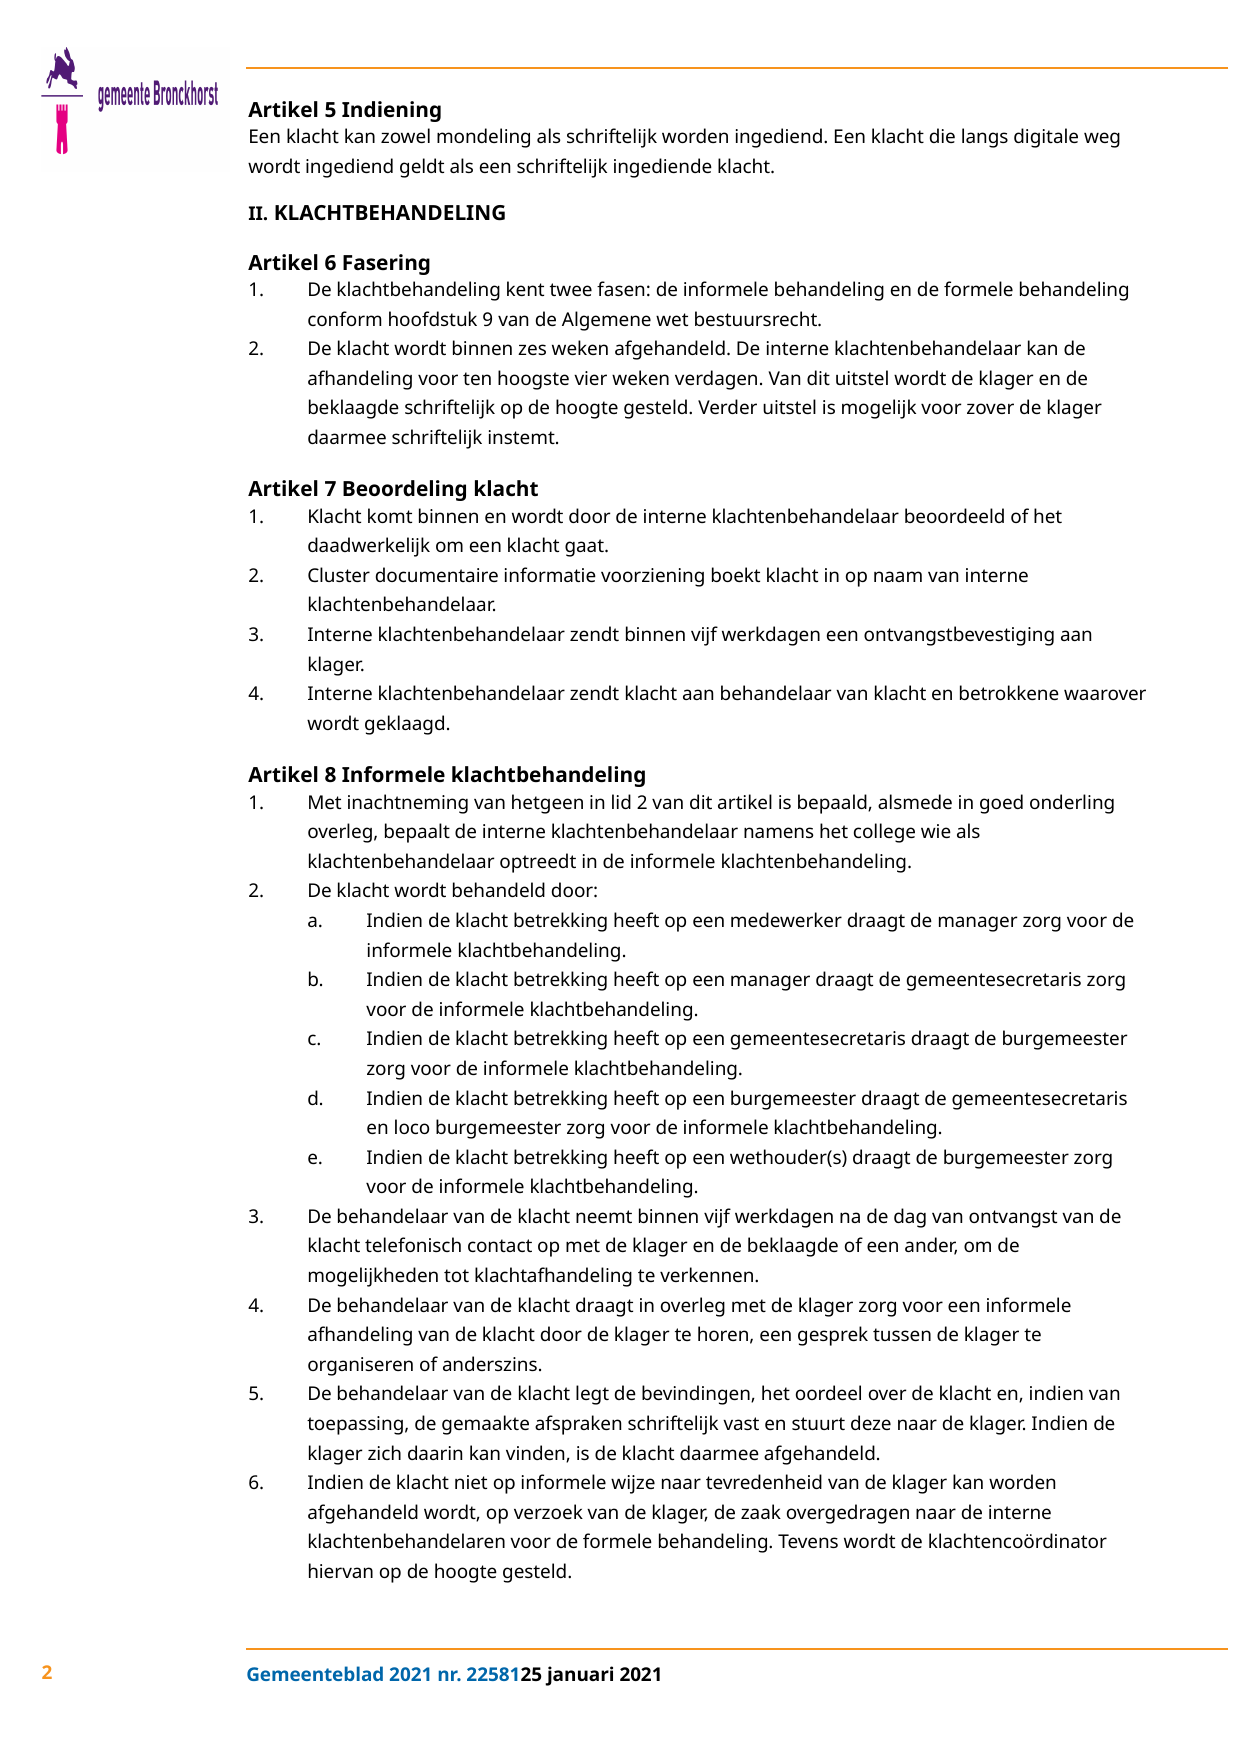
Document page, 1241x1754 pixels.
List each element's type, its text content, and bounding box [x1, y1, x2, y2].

list Indien de klacht betrekking heeft op een gemeentesecretaris draagt de burgemeester zorg voor de informele klachtbehandeling. [307, 1026, 1152, 1081]
list Cluster documentaire informatie voorziening boekt klacht in op naam van interne klachtenbehandelaar. [248, 562, 1152, 617]
list De klacht wordt behandeld door: [248, 878, 1152, 903]
list Indien de klacht betrekking heeft op een burgemeester draagt de gemeentesecretaris en loco burgemeester zorg voor de informele klachtbehandeling. [307, 1085, 1152, 1140]
list Interne klachtenbehandelaar zendt klacht aan behandelaar van klacht en betrokkene waarover wordt geklaagd. [248, 680, 1152, 736]
list Met inachtneming van hetgeen in lid 2 van dit artikel is bepaald, alsmede in goed onderling overleg, bepaalt de interne klachtenbehandelaar namens het college wie als klachtenbehandelaar optreedt in de informele klachtenbehandeling. [248, 789, 1152, 874]
list Klacht komt binnen en wordt door de interne klachtenbehandelaar beoordeeld of het daadwerkelijk om een klacht gaat. [248, 503, 1152, 558]
text Artikel 6 Fasering [248, 248, 1152, 276]
list Indien de klacht betrekking heeft op een medewerker draagt de manager zorg voor de informele klachtbehandeling. [307, 907, 1152, 962]
list Indien de klacht betrekking heeft op een manager draagt de gemeentesecretaris zorg voor de informele klachtbehandeling. [307, 966, 1152, 1022]
list Indien de klacht betrekking heeft op een wethouder(s) draagt de burgemeester zorg voor de informele klachtbehandeling. [307, 1144, 1152, 1199]
list Indien de klacht niet op informele wijze naar tevredenheid van de klager kan worden afgehandeld wordt, op verzoek van de klager, de zaak overgedragen naar de interne klachtenbehandelaren voor de formele behandeling. Tevens wordt de klachtencoördinator hiervan op de hoogte gesteld. [248, 1469, 1152, 1584]
text Een klacht kan zowel mondeling als schriftelijk worden ingediend. Een klacht die langs digitale weg wordt ingediend geldt als een schriftelijk ingediende klacht. [248, 123, 1152, 178]
picture [41, 47, 231, 172]
text Artikel 7 Beoordeling klacht [248, 474, 1152, 503]
list De behandelaar van de klacht draagt in overleg met de klager zorg voor een informele afhandeling van de klacht door de klager te horen, een gesprek tussen de klager te organiseren of anderszins. [248, 1292, 1152, 1377]
text Artikel 5 Indiening [248, 95, 1152, 123]
list De klachtbehandeling kent twee fasen: de informele behandeling en de formele behandeling conform hoofdstuk 9 van de Algemene wet bestuursrecht. [248, 276, 1152, 331]
text Artikel 8 Informele klachtbehandeling [248, 760, 1152, 789]
list De klacht wordt binnen zes weken afgehandeld. De interne klachtenbehandelaar kan de afhandeling voor ten hoogste vier weken verdagen. Van dit uitstel wordt de klager en de beklaagde schriftelijk op de hoogte gesteld. Verder uitstel is mogelijk voor zover de klager daarmee schriftelijk instemt. [248, 335, 1152, 450]
list Interne klachtenbehandelaar zendt binnen vijf werkdagen een ontvangstbevestiging aan klager. [248, 621, 1152, 677]
list De behandelaar van de klacht neemt binnen vijf werkdagen na de dag van ontvangst van de klacht telefonisch contact op met de klager en de beklaagde of een ander, om de mogelijkheden tot klachtafhandeling te verkennen. [248, 1203, 1152, 1288]
list De behandelaar van de klacht legt de bevindingen, het oordeel over de klacht en, indien van toepassing, de gemaakte afspraken schriftelijk vast en stuurt deze naar de klager. Indien de klager zich daarin kan vinden, is de klacht daarmee afgehandeld. [248, 1381, 1152, 1465]
text II. KLACHTBEHANDELING [248, 198, 1152, 227]
